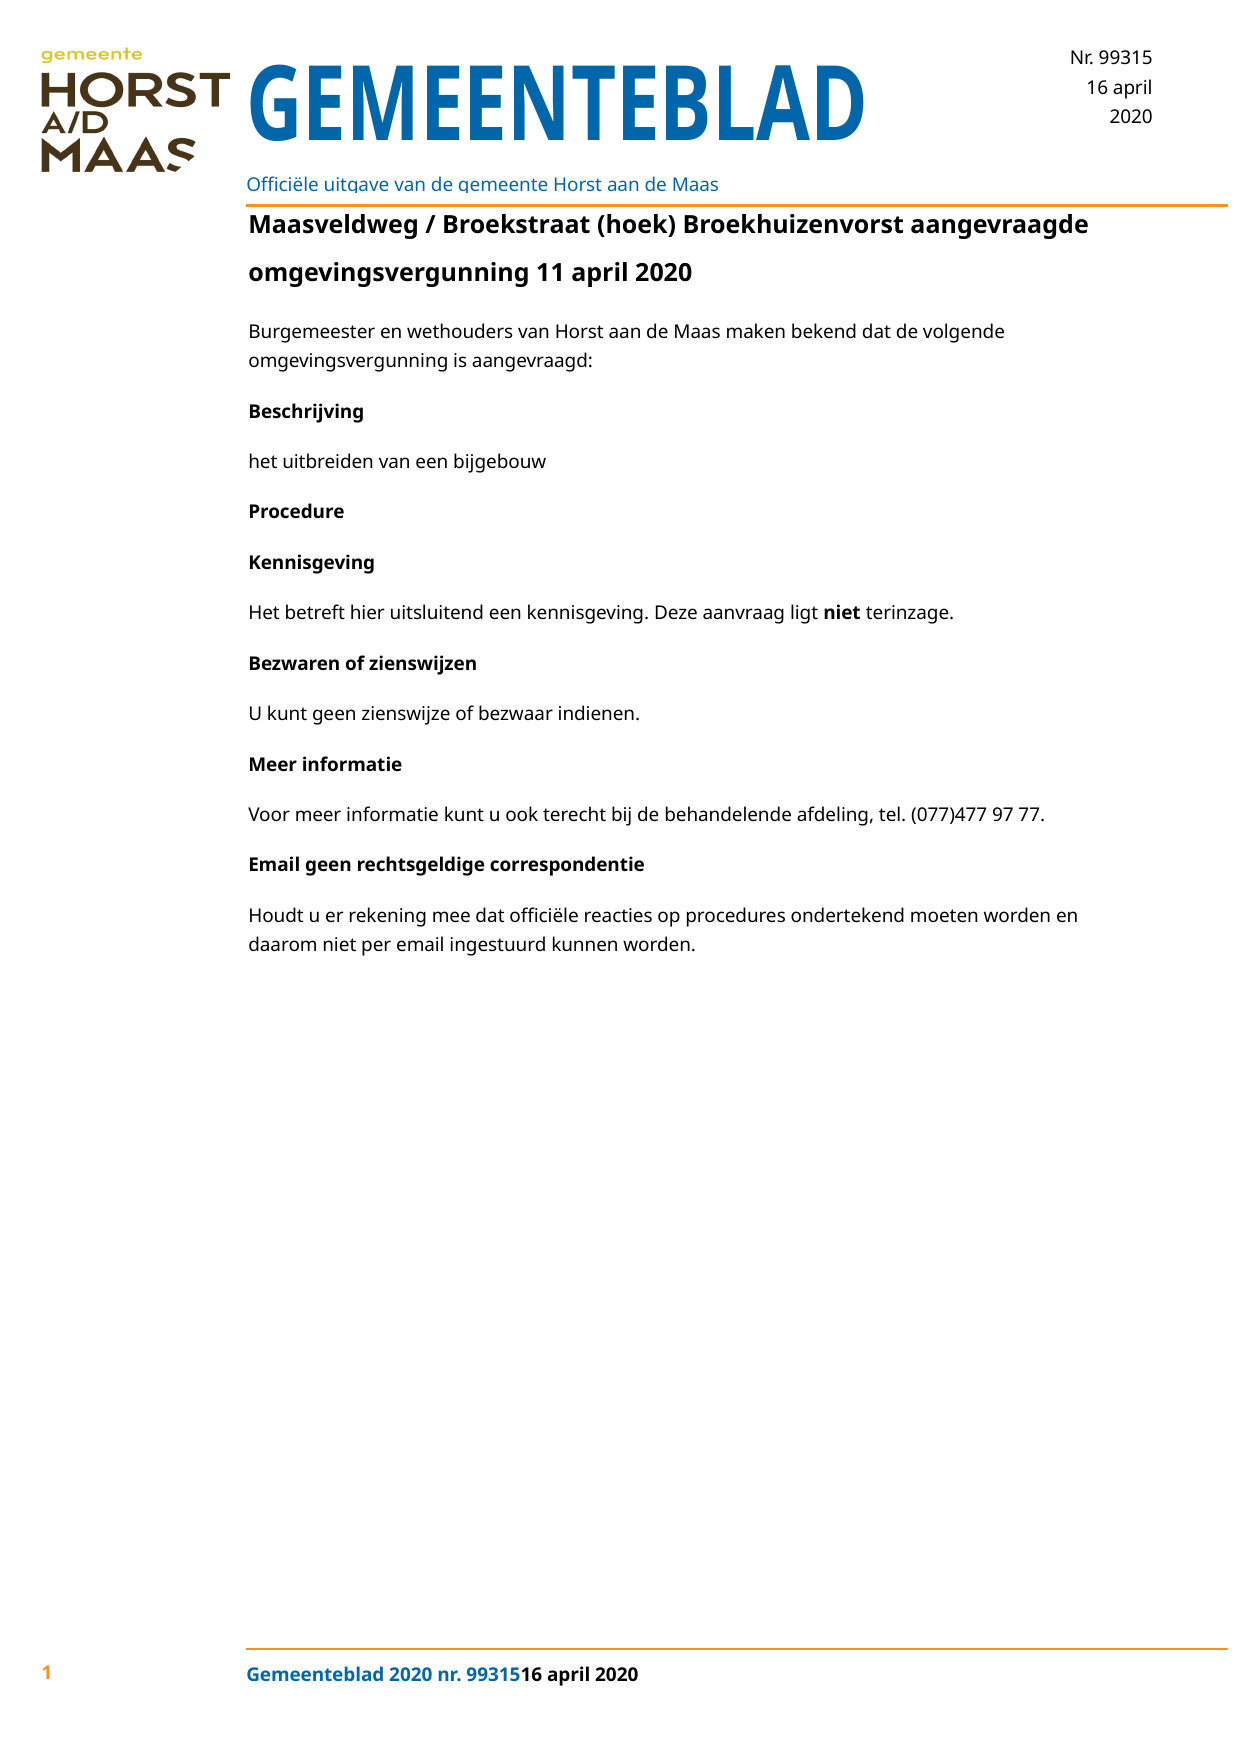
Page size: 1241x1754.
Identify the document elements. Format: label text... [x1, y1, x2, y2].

picture [41, 47, 231, 172]
text Houdt u er rekening mee dat officiële reacties op procedures ondertekend moeten worden en daarom niet per email ingestuurd kunnen worden. [248, 902, 1152, 957]
text Maasveldweg / Broekstraat (hoek) Broekhuizenvorst aangevraagde omgevingsvergunning 11 april 2020 [248, 207, 1152, 288]
text Procedure [248, 499, 1152, 524]
text Meer informatie [248, 751, 1152, 777]
text Het betreft hier uitsluitend een kennisgeving. Deze aanvraag ligt niet terinzage. [248, 599, 1152, 625]
text Email geen rechtsgeldige correspondentie [248, 852, 1152, 877]
text Kennisgeving [248, 549, 1152, 575]
text Beschrijving [248, 398, 1152, 424]
text Burgemeester en wethouders van Horst aan de Maas maken bekend dat de volgende omgevingsvergunning is aangevraagd: [248, 318, 1152, 373]
text Bezwaren of zienswijzen [248, 650, 1152, 676]
text het uitbreiden van een bijgebouw [248, 448, 1152, 474]
text Voor meer informatie kunt u ook terecht bij de behandelende afdeling, tel. (077)477 97 77. [248, 801, 1152, 827]
text U kunt geen zienswijze of bezwaar indienen. [248, 700, 1152, 726]
